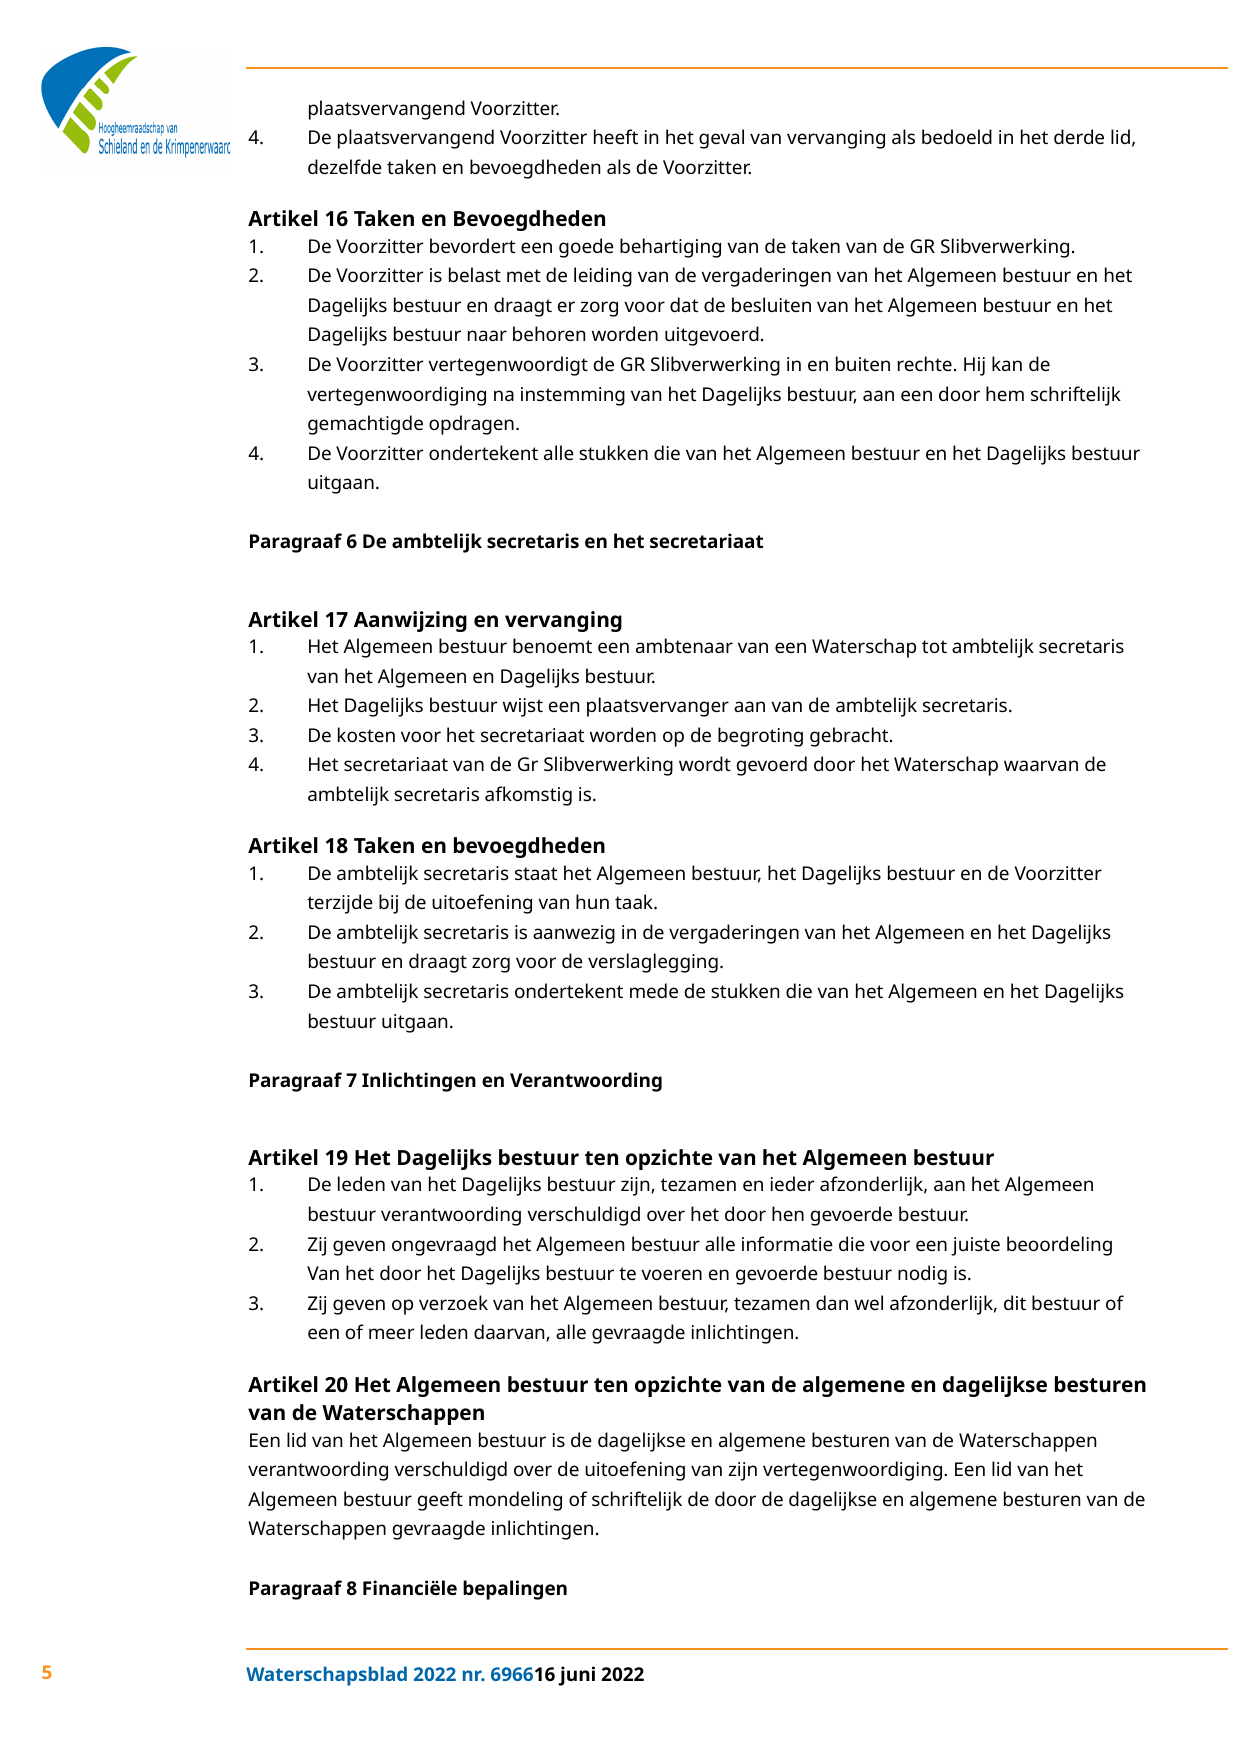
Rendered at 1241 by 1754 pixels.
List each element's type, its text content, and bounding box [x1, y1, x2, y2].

list De leden van het Dagelijks bestuur zijn, tezamen en ieder afzonderlijk, aan het Algemeen bestuur verantwoording verschuldigd over het door hen gevoerde bestuur. [248, 1172, 1152, 1227]
text Artikel 20 Het Algemeen bestuur ten opzichte van de algemene en dagelijkse besturen van de Waterschappen [248, 1370, 1152, 1427]
list Zij geven op verzoek van het Algemeen bestuur, tezamen dan wel afzonderlijk, dit bestuur of een of meer leden daarvan, alle gevraagde inlichtingen. [248, 1290, 1152, 1345]
picture [41, 47, 231, 172]
list De Voorzitter is belast met de leiding van de vergaderingen van het Algemeen bestuur en het Dagelijks bestuur en draagt er zorg voor dat de besluiten van het Algemeen bestuur en het Dagelijks bestuur naar behoren worden uitgevoerd. [248, 262, 1152, 347]
list plaatsvervangend Voorzitter. [248, 95, 1152, 121]
text Een lid van het Algemeen bestuur is de dagelijkse en algemene besturen van de Waterschappen verantwoording verschuldigd over de uitoefening van zijn vertegenwoordiging. Een lid van het Algemeen bestuur geeft mondeling of schriftelijk de door de dagelijkse en algemene besturen van de Waterschappen gevraagde inlichtingen. [248, 1427, 1152, 1541]
text Paragraaf 8 Financiële bepalingen [248, 1575, 1152, 1601]
list Het Dagelijks bestuur wijst een plaatsvervanger aan van de ambtelijk secretaris. [248, 692, 1152, 718]
list De Voorzitter vertegenwoordigt de GR Slibverwerking in en buiten rechte. Hij kan de vertegenwoordiging na instemming van het Dagelijks bestuur, aan een door hem schriftelijk gemachtigde opdragen. [248, 351, 1152, 436]
list Het Algemeen bestuur benoemt een ambtenaar van een Waterschap tot ambtelijk secretaris van het Algemeen en Dagelijks bestuur. [248, 633, 1152, 688]
text Artikel 17 Aanwijzing en vervanging [248, 605, 1152, 633]
text Paragraaf 6 De ambtelijk secretaris en het secretariaat [248, 529, 1152, 554]
list De Voorzitter bevordert een goede behartiging van de taken van de GR Slibverwerking. [248, 233, 1152, 258]
list De Voorzitter ondertekent alle stukken die van het Algemeen bestuur en het Dagelijks bestuur uitgaan. [248, 440, 1152, 495]
list Het secretariaat van de Gr Slibverwerking wordt gevoerd door het Waterschap waarvan de ambtelijk secretaris afkomstig is. [248, 752, 1152, 807]
list De ambtelijk secretaris staat het Algemeen bestuur, het Dagelijks bestuur en de Voorzitter terzijde bij de uitoefening van hun taak. [248, 860, 1152, 915]
text Artikel 16 Taken en Bevoegdheden [248, 204, 1152, 233]
list Zij geven ongevraagd het Algemeen bestuur alle informatie die voor een juiste beoordeling Van het door het Dagelijks bestuur te voeren en gevoerde bestuur nodig is. [248, 1231, 1152, 1286]
list De ambtelijk secretaris is aanwezig in de vergaderingen van het Algemeen en het Dagelijks bestuur en draagt zorg voor de verslaglegging. [248, 919, 1152, 974]
list De plaatsvervangend Voorzitter heeft in het geval van vervanging als bedoeld in het derde lid, dezelfde taken en bevoegdheden als de Voorzitter. [248, 124, 1152, 180]
text Paragraaf 7 Inlichtingen en Verantwoording [248, 1067, 1152, 1093]
list De ambtelijk secretaris ondertekent mede de stukken die van het Algemeen en het Dagelijks bestuur uitgaan. [248, 978, 1152, 1034]
list De kosten voor het secretariaat worden op de begroting gebracht. [248, 722, 1152, 748]
text Artikel 19 Het Dagelijks bestuur ten opzichte van het Algemeen bestuur [248, 1143, 1152, 1172]
text Artikel 18 Taken en bevoegdheden [248, 832, 1152, 860]
